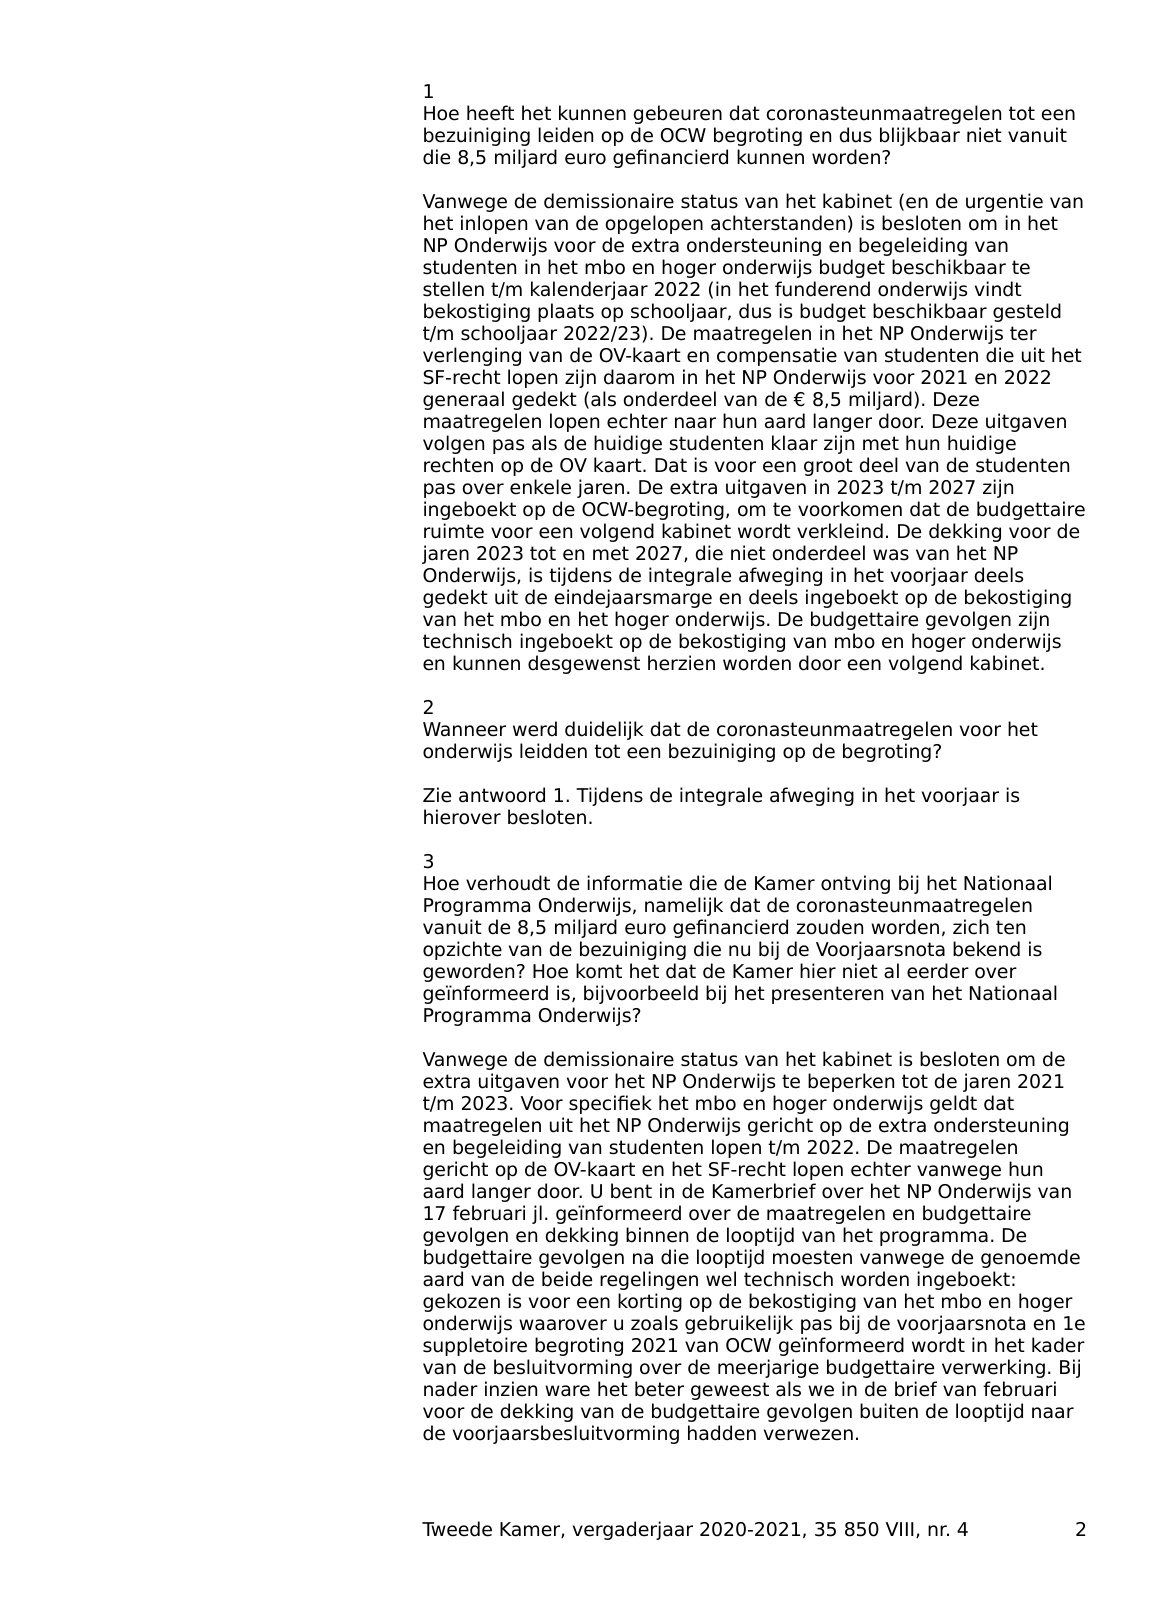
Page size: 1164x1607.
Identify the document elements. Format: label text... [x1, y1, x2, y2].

text Zie antwoord 1. Tijdens de integrale afweging in het voorjaar is hierover besloten. [422, 785, 1087, 829]
text Hoe heeft het kunnen gebeuren dat coronasteunmaatregelen tot een bezuiniging leiden op de OCW begroting en dus blijkbaar niet vanuit die 8,5 miljard euro gefinancierd kunnen worden? [422, 103, 1087, 169]
text Wanneer werd duidelijk dat de coronasteunmaatregelen voor het onderwijs leidden tot een bezuiniging op de begroting? [422, 719, 1087, 763]
text Hoe verhoudt de informatie die de Kamer ontving bij het Nationaal Programma Onderwijs, namelijk dat de coronasteunmaatregelen vanuit de 8,5 miljard euro gefinancierd zouden worden, zich ten opzichte van de bezuiniging die nu bij de Voorjaarsnota bekend is geworden? Hoe komt het dat de Kamer hier niet al eerder over geïnformeerd is, bijvoorbeeld bij het presenteren van het Nationaal Programma Onderwijs? [422, 873, 1087, 1027]
text 3 [422, 851, 1087, 873]
text 1 [422, 81, 1087, 103]
text 2 [422, 697, 1087, 719]
text Vanwege de demissionaire status van het kabinet (en de urgentie van het inlopen van de opgelopen achterstanden) is besloten om in het NP Onderwijs voor de extra ondersteuning en begeleiding van studenten in het mbo en hoger onderwijs budget beschikbaar te stellen t/m kalenderjaar 2022 (in het funderend onderwijs vindt bekostiging plaats op schooljaar, dus is budget beschikbaar gesteld t/m schooljaar 2022/23). De maatregelen in het NP Onderwijs ter verlenging van de OV-kaart en compensatie van studenten die uit het SF-recht lopen zijn daarom in het NP Onderwijs voor 2021 en 2022 generaal gedekt (als onderdeel van de € 8,5 miljard). Deze maatregelen lopen echter naar hun aard langer door. Deze uitgaven volgen pas als de huidige studenten klaar zijn met hun huidige rechten op de OV kaart. Dat is voor een groot deel van de studenten pas over enkele jaren. De extra uitgaven in 2023 t/m 2027 zijn ingeboekt op de OCW-begroting, om te voorkomen dat de budgettaire ruimte voor een volgend kabinet wordt verkleind. De dekking voor de jaren 2023 tot en met 2027, die niet onderdeel was van het NP Onderwijs, is tijdens de integrale afweging in het voorjaar deels gedekt uit de eindejaarsmarge en deels ingeboekt op de bekostiging van het mbo en het hoger onderwijs. De budgettaire gevolgen zijn technisch ingeboekt op de bekostiging van mbo en hoger onderwijs en kunnen desgewenst herzien worden door een volgend kabinet. [422, 191, 1087, 675]
text Vanwege de demissionaire status van het kabinet is besloten om de extra uitgaven voor het NP Onderwijs te beperken tot de jaren 2021 t/m 2023. Voor specifiek het mbo en hoger onderwijs geldt dat maatregelen uit het NP Onderwijs gericht op de extra ondersteuning en begeleiding van studenten lopen t/m 2022. De maatregelen gericht op de OV-kaart en het SF-recht lopen echter vanwege hun aard langer door. U bent in de Kamerbrief over het NP Onderwijs van 17 februari jl. geïnformeerd over de maatregelen en budgettaire gevolgen en dekking binnen de looptijd van het programma. De budgettaire gevolgen na die looptijd moesten vanwege de genoemde aard van de beide regelingen wel technisch worden ingeboekt: gekozen is voor een korting op de bekostiging van het mbo en hoger onderwijs waarover u zoals gebruikelijk pas bij de voorjaarsnota en 1e suppletoire begroting 2021 van OCW geïnformeerd wordt in het kader van de besluitvorming over de meerjarige budgettaire verwerking. Bij nader inzien ware het beter geweest als we in de brief van februari voor de dekking van de budgettaire gevolgen buiten de looptijd naar de voorjaarsbesluitvorming hadden verwezen. [422, 1049, 1087, 1445]
